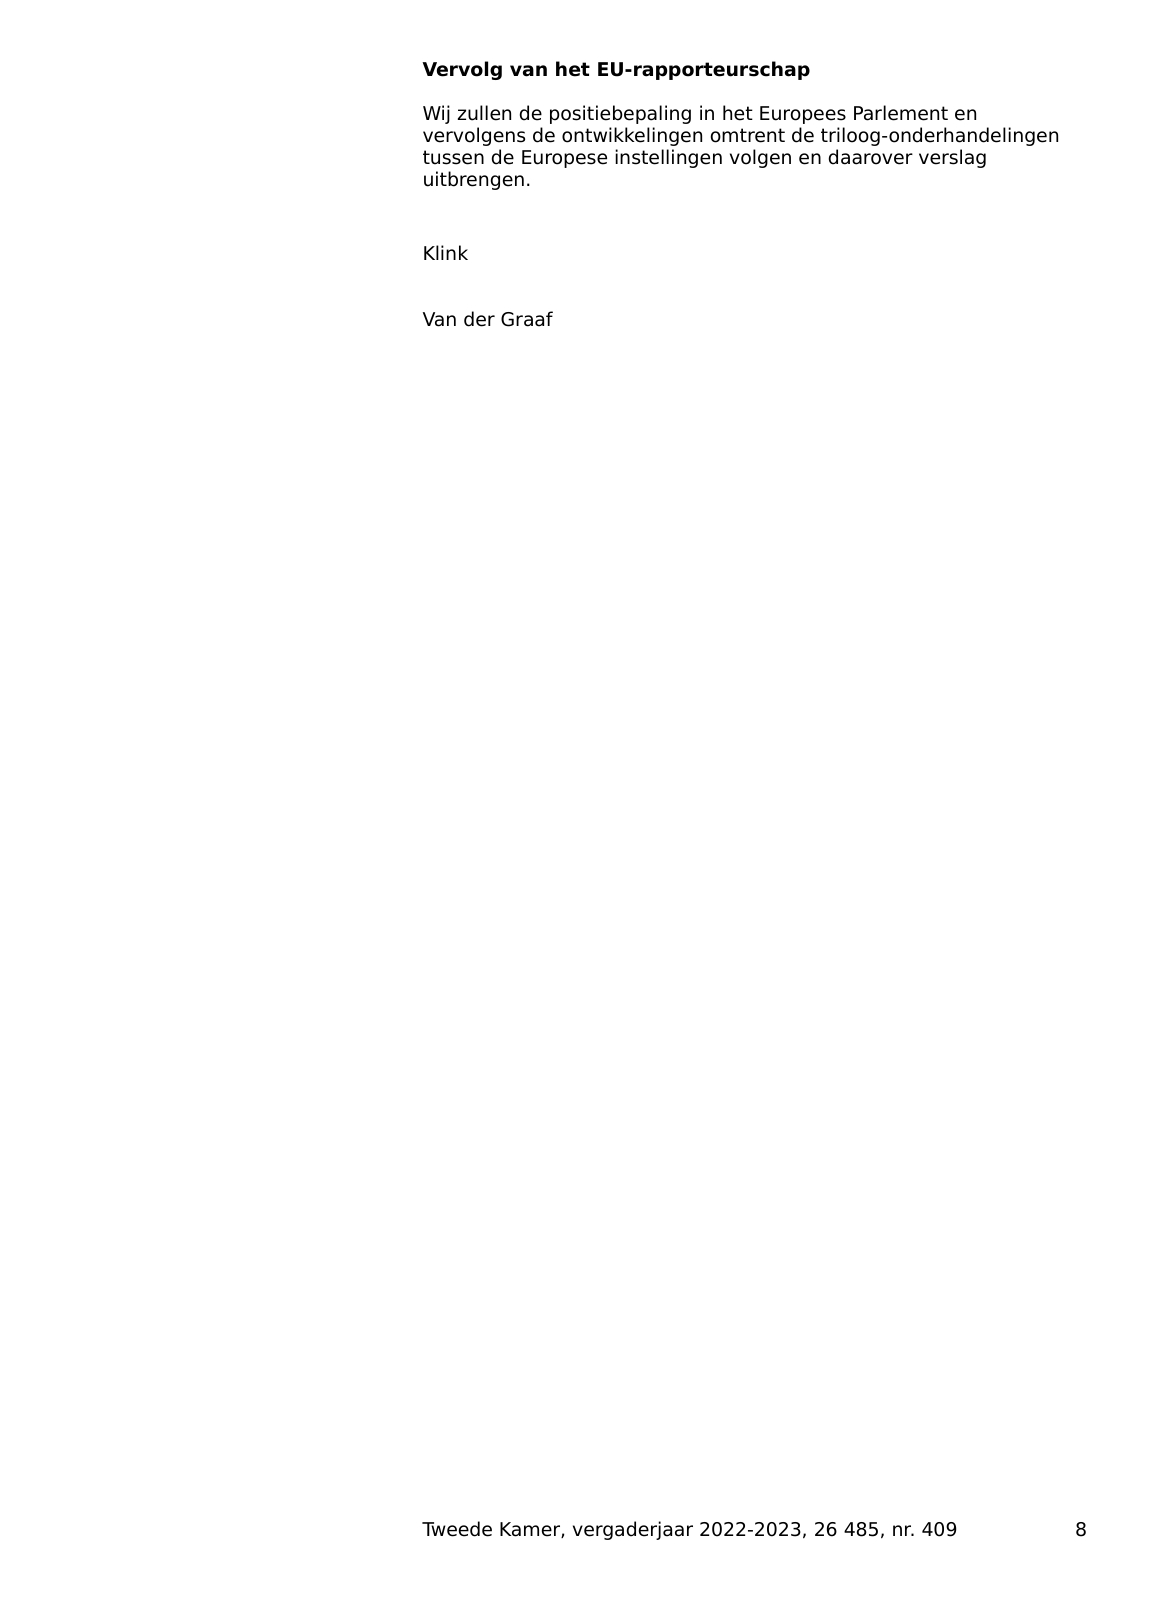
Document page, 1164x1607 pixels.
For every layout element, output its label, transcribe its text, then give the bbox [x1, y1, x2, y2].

subtitle Vervolg van het EU-rapporteurschap [422, 59, 1087, 81]
text Van der Graaf [422, 287, 1087, 331]
text Wij zullen de positiebepaling in het Europees Parlement en vervolgens de ontwikkelingen omtrent de triloog-onderhandelingen tussen de Europese instellingen volgen en daarover verslag uitbrengen. [422, 103, 1087, 191]
text Klink [422, 221, 1087, 265]
